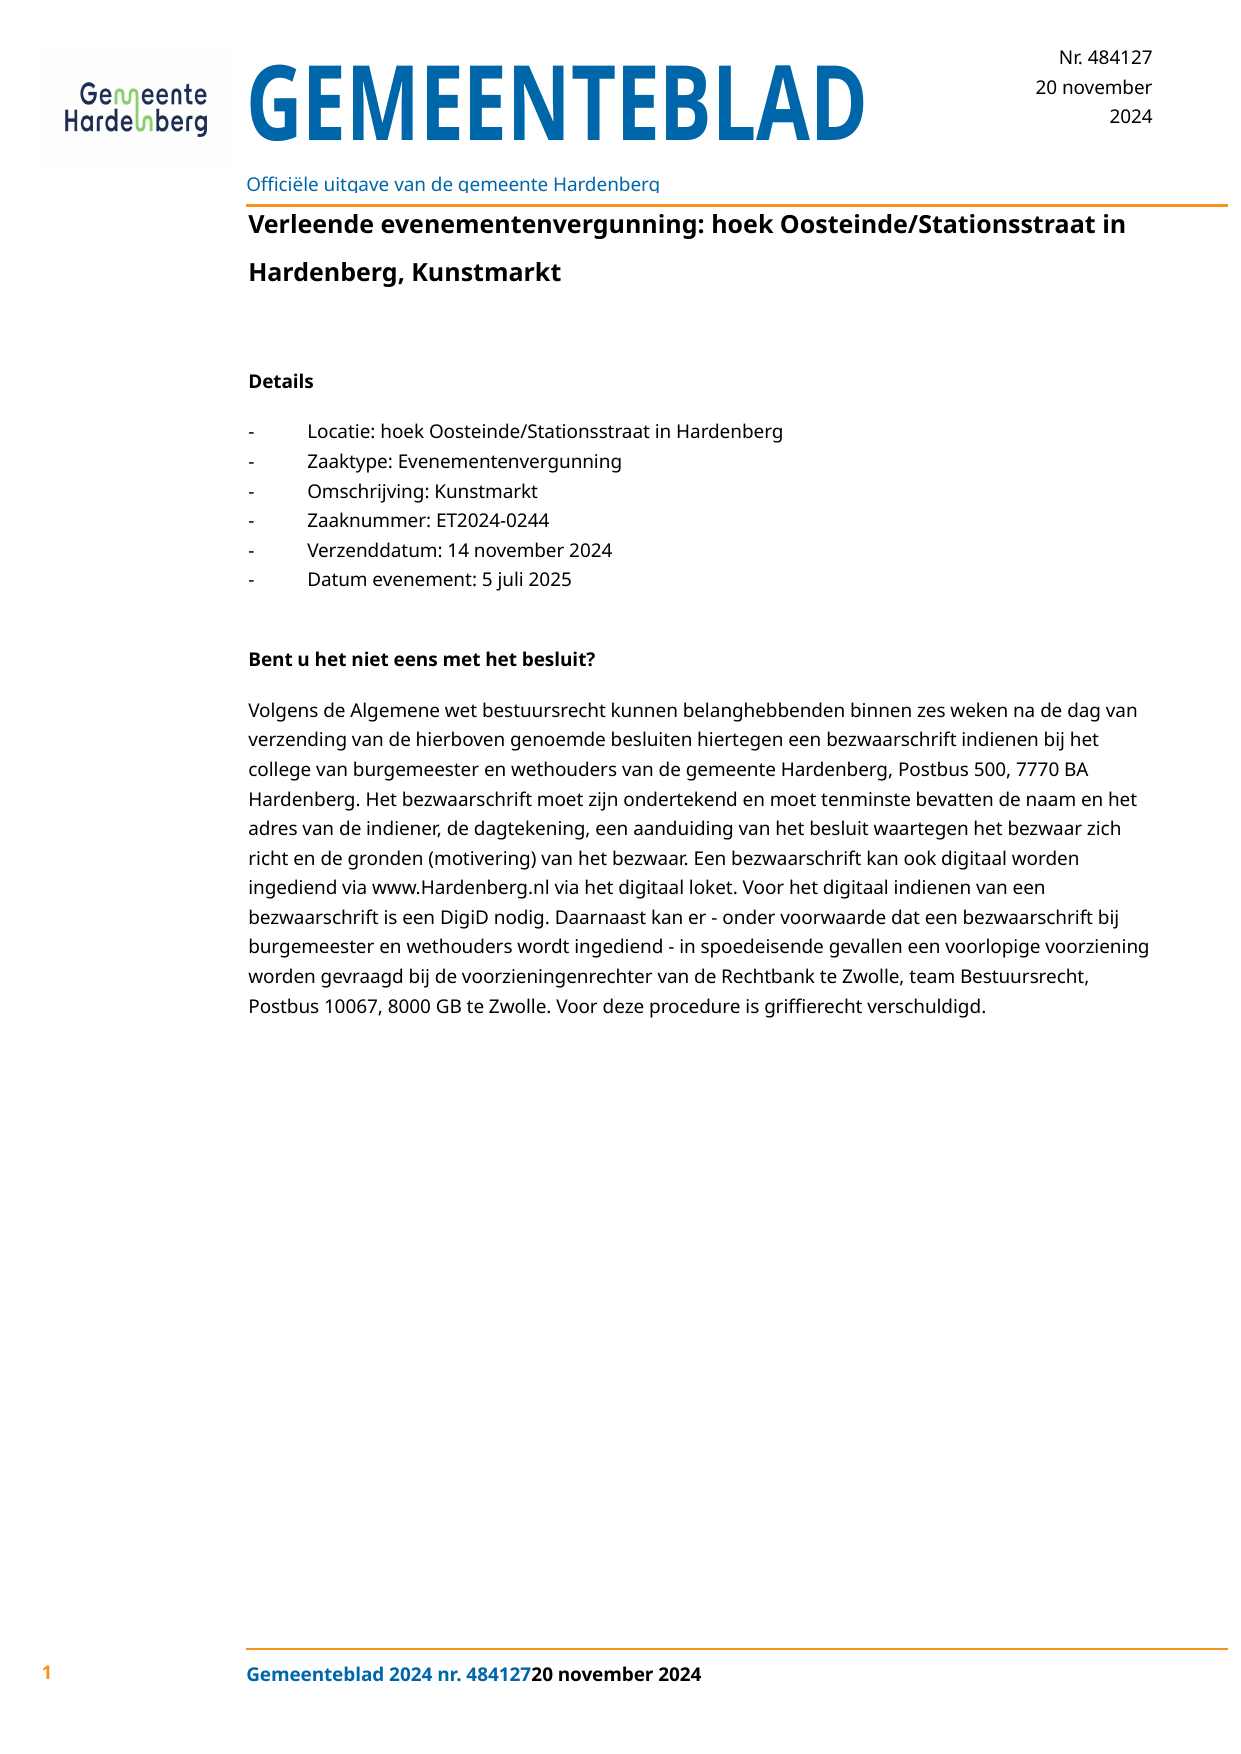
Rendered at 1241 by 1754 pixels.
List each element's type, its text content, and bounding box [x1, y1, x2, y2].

list Datum evenement: 5 juli 2025 [248, 567, 1152, 592]
list Verzenddatum: 14 november 2024 [248, 537, 1152, 563]
list Locatie: hoek Oosteinde/Stationsstraat in Hardenberg [248, 419, 1152, 444]
text Bent u het niet eens met het besluit? [248, 647, 1152, 672]
text Volgens de Algemene wet bestuursrecht kunnen belanghebbenden binnen zes weken na de dag van verzending van de hierboven genoemde besluiten hiertegen een bezwaarschrift indienen bij het college van burgemeester en wethouders van de gemeente Hardenberg, Postbus 500, 7770 BA Hardenberg. Het bezwaarschrift moet zijn ondertekend en moet tenminste bevatten de naam en het adres van de indiener, de dagtekening, een aanduiding van het besluit waartegen het bezwaar zich richt en de gronden (motivering) van het bezwaar. Een bezwaarschrift kan ook digitaal worden ingediend via www.Hardenberg.nl via het digitaal loket. Voor het digitaal indienen van een bezwaarschrift is een DigiD nodig. Daarnaast kan er - onder voorwaarde dat een bezwaarschrift bij burgemeester en wethouders wordt ingediend - in spoedeisende gevallen een voorlopige voorziening worden gevraagd bij de voorzieningenrechter van de Rechtbank te Zwolle, team Bestuursrecht, Postbus 10067, 8000 GB te Zwolle. Voor deze procedure is griffierecht verschuldigd. [248, 697, 1152, 1019]
text Verleende evenementenvergunning: hoek Oosteinde/Stationsstraat in Hardenberg, Kunstmarkt [248, 207, 1152, 288]
list Omschrijving: Kunstmarkt [248, 478, 1152, 504]
picture [41, 47, 231, 172]
text Details [248, 368, 1152, 394]
list Zaaknummer: ET2024-0244 [248, 507, 1152, 533]
list Zaaktype: Evenementenvergunning [248, 448, 1152, 474]
